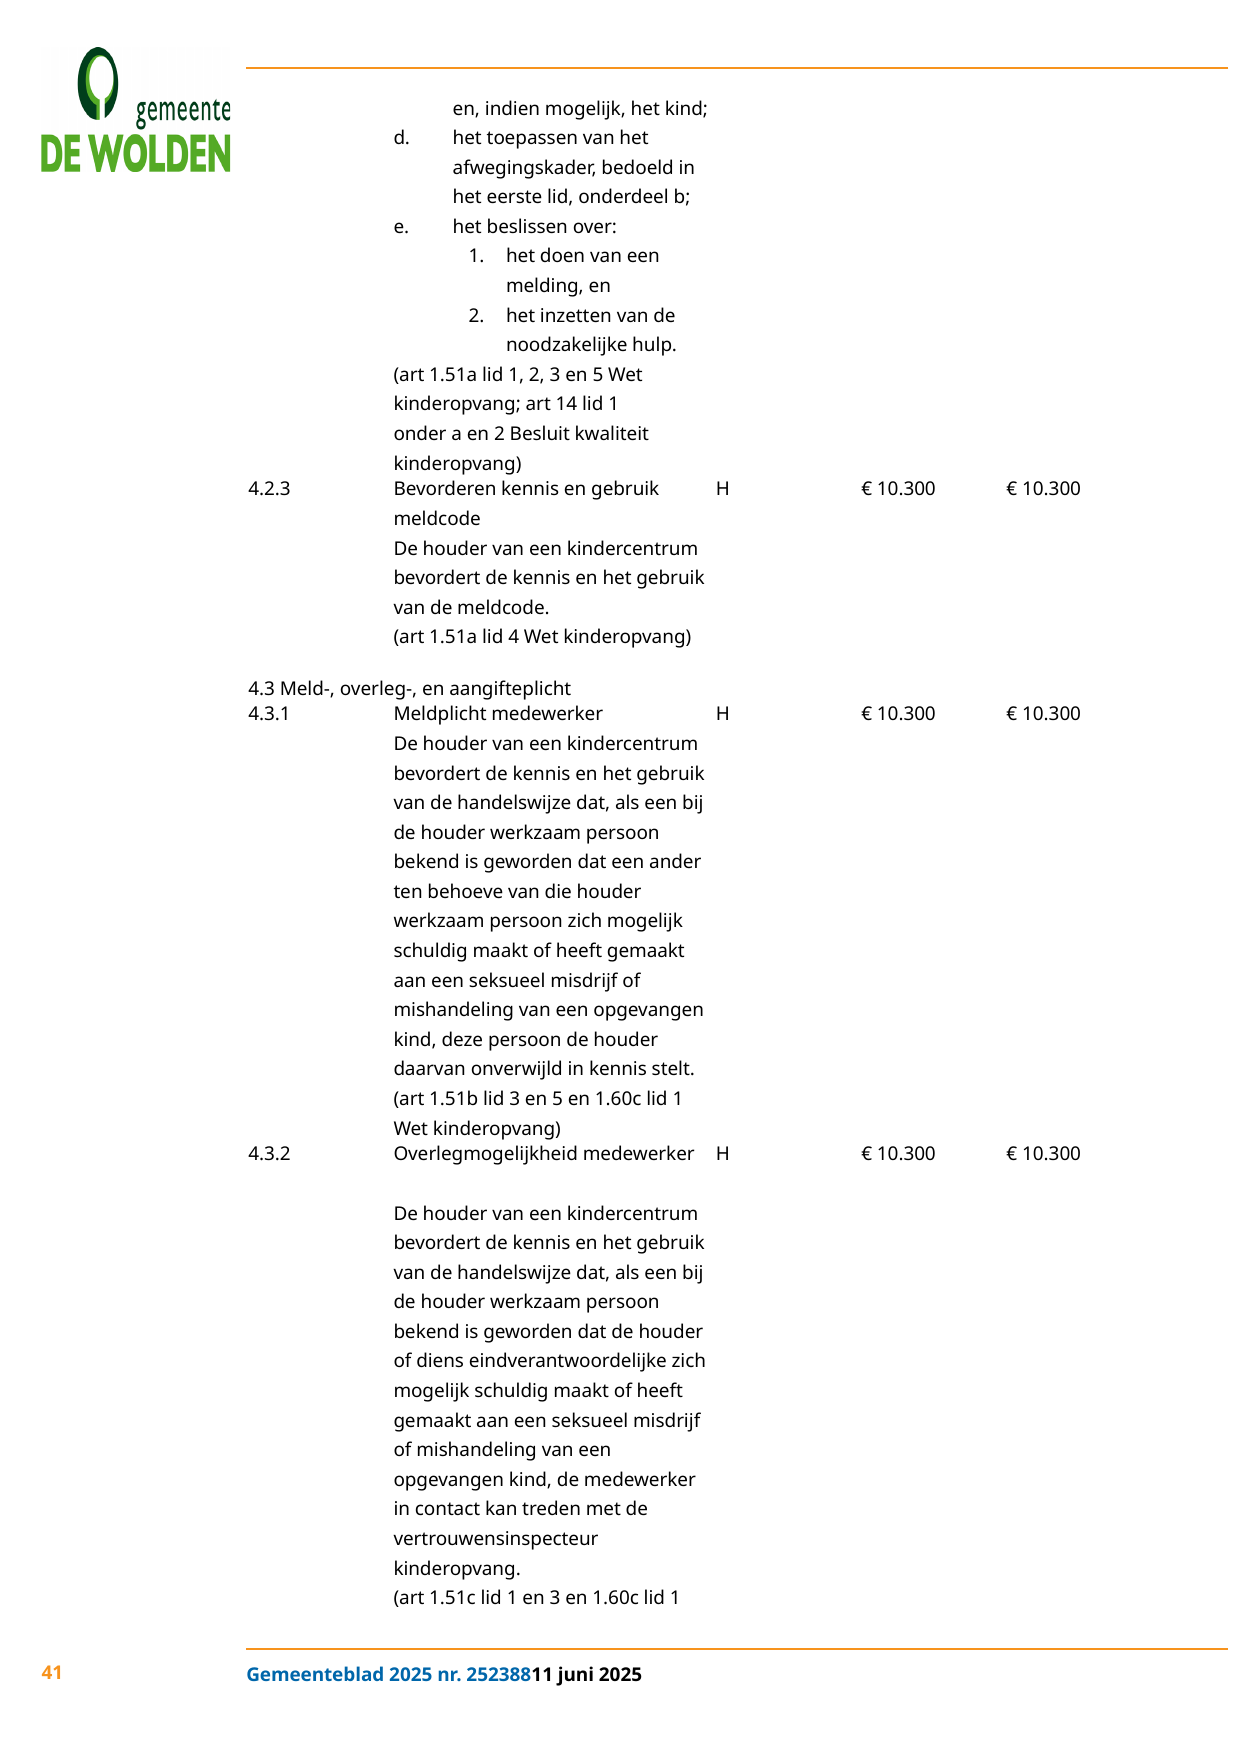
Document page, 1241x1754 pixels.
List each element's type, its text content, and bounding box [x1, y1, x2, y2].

table_cell [393, 649, 716, 675]
table_cell € 10.300 [861, 476, 1006, 649]
table_cell H [716, 476, 861, 649]
table_cell 4.3 Meld-, overleg-, en aangifteplicht [248, 675, 1152, 701]
table_cell 4.2.3 [248, 476, 393, 649]
table_cell € 10.300 [1006, 1141, 1152, 1610]
table_cell H [716, 701, 861, 1141]
table_cell [716, 649, 861, 675]
table_cell [861, 649, 1006, 675]
table_cell € 10.300 [861, 701, 1006, 1141]
table_cell Overlegmogelijkheid medewerker De houder van een kindercentrum bevordert de kennis en het gebruik van de handelswijze dat, als een bij de houder werkzaam persoon bekend is geworden dat de houder of diens eindverantwoordelijke zich mogelijk schuldig maakt of heeft gemaakt aan een seksueel misdrijf of mishandeling van een opgevangen kind, de medewerker in contact kan treden met de vertrouwensinspecteur kinderopvang. (art 1.51c lid 1 en 3 en 1.60c lid 1 [393, 1141, 716, 1610]
table_cell H [716, 1141, 861, 1610]
table_cell [248, 649, 393, 675]
table_cell [1006, 649, 1152, 675]
table_header [248, 95, 393, 476]
picture [41, 47, 231, 172]
table_header en, indien mogelijk, het kind; het toepassen van het afwegingskader, bedoeld in het eerste lid, onderdeel b; het beslissen over: het doen van een melding, en het inzetten van de noodzakelijke hulp. (art 1.51a lid 1, 2, 3 en 5 Wet kinderopvang; art 14 lid 1 onder a en 2 Besluit kwaliteit kinderopvang) [393, 95, 716, 476]
table_header [861, 95, 1006, 476]
table_cell Bevorderen kennis en gebruik meldcode De houder van een kindercentrum bevordert de kennis en het gebruik van de meldcode. (art 1.51a lid 4 Wet kinderopvang) [393, 476, 716, 649]
table_cell € 10.300 [1006, 701, 1152, 1141]
table_cell Meldplicht medewerker De houder van een kindercentrum bevordert de kennis en het gebruik van de handelswijze dat, als een bij de houder werkzaam persoon bekend is geworden dat een ander ten behoeve van die houder werkzaam persoon zich mogelijk schuldig maakt of heeft gemaakt aan een seksueel misdrijf of mishandeling van een opgevangen kind, deze persoon de houder daarvan onverwijld in kennis stelt. (art 1.51b lid 3 en 5 en 1.60c lid 1 Wet kinderopvang) [393, 701, 716, 1141]
table_header [1006, 95, 1152, 476]
table_cell € 10.300 [1006, 476, 1152, 649]
table_header [716, 95, 861, 476]
table_cell 4.3.1 [248, 701, 393, 1141]
table_cell € 10.300 [861, 1141, 1006, 1610]
table_cell 4.3.2 [248, 1141, 393, 1610]
